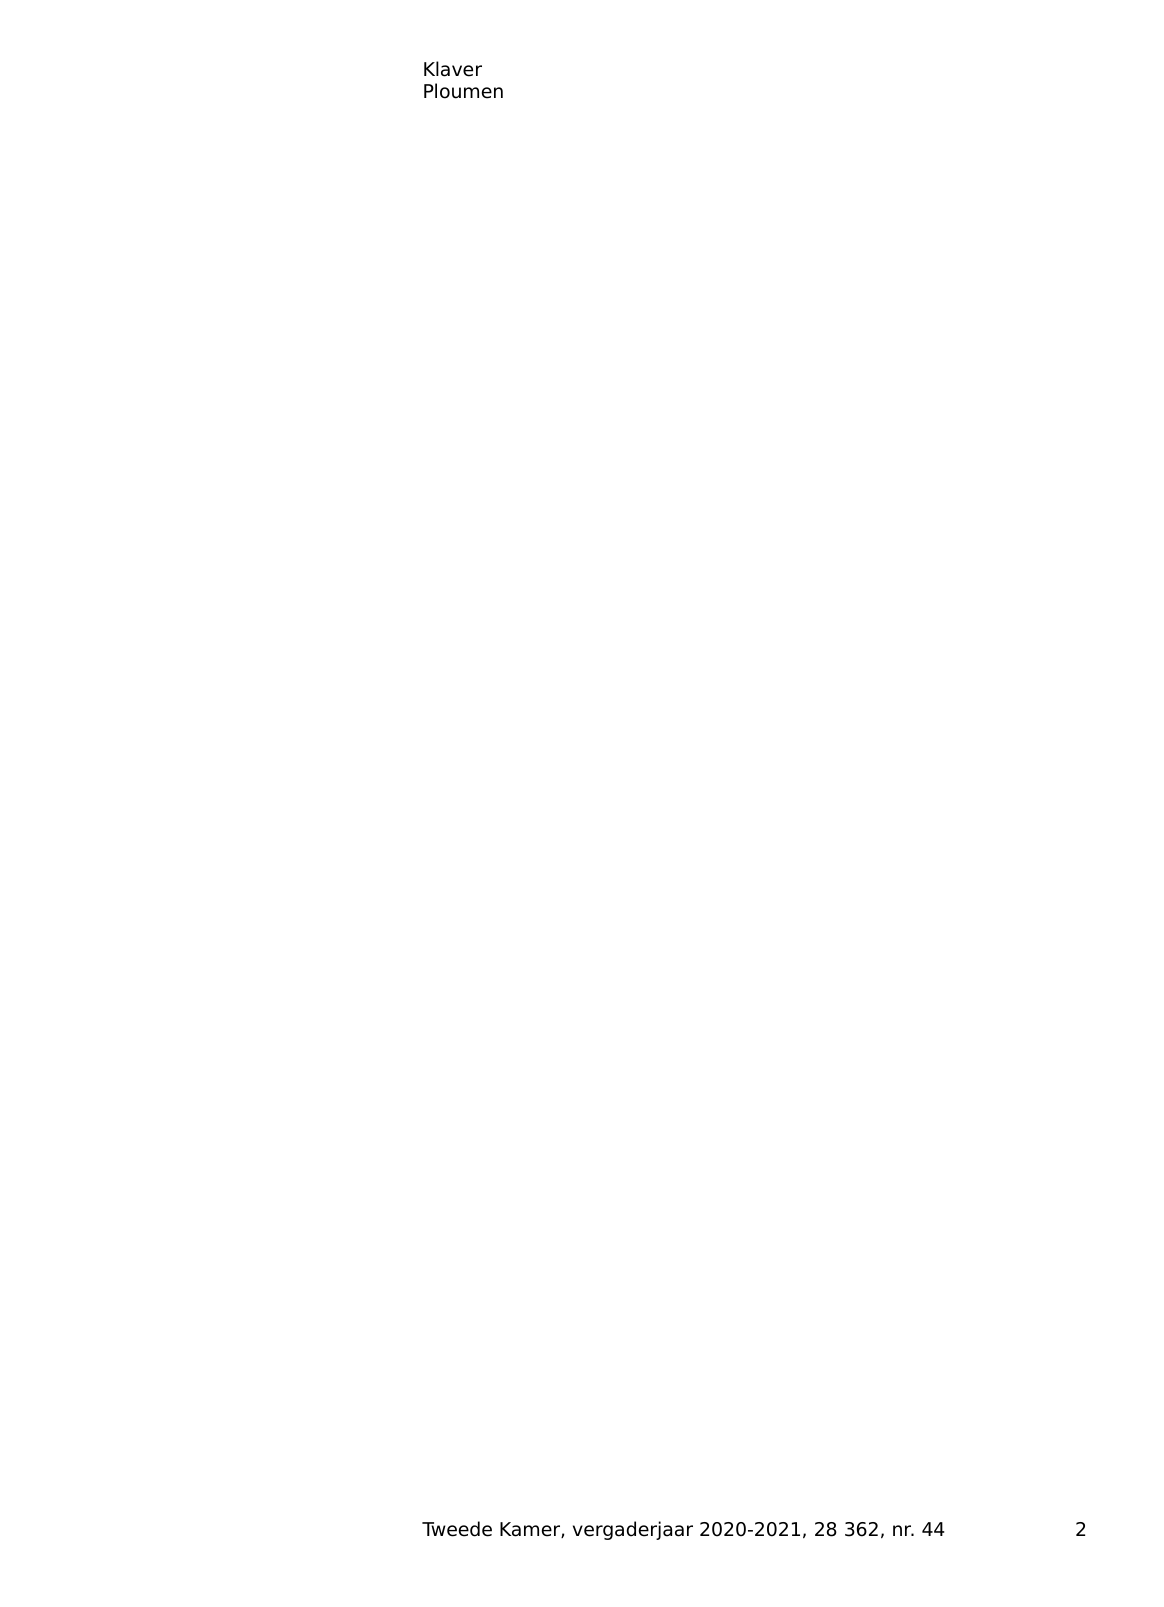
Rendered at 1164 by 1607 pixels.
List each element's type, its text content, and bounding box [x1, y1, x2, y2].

text Ploumen [422, 81, 1087, 103]
text Klaver [422, 59, 1087, 81]
